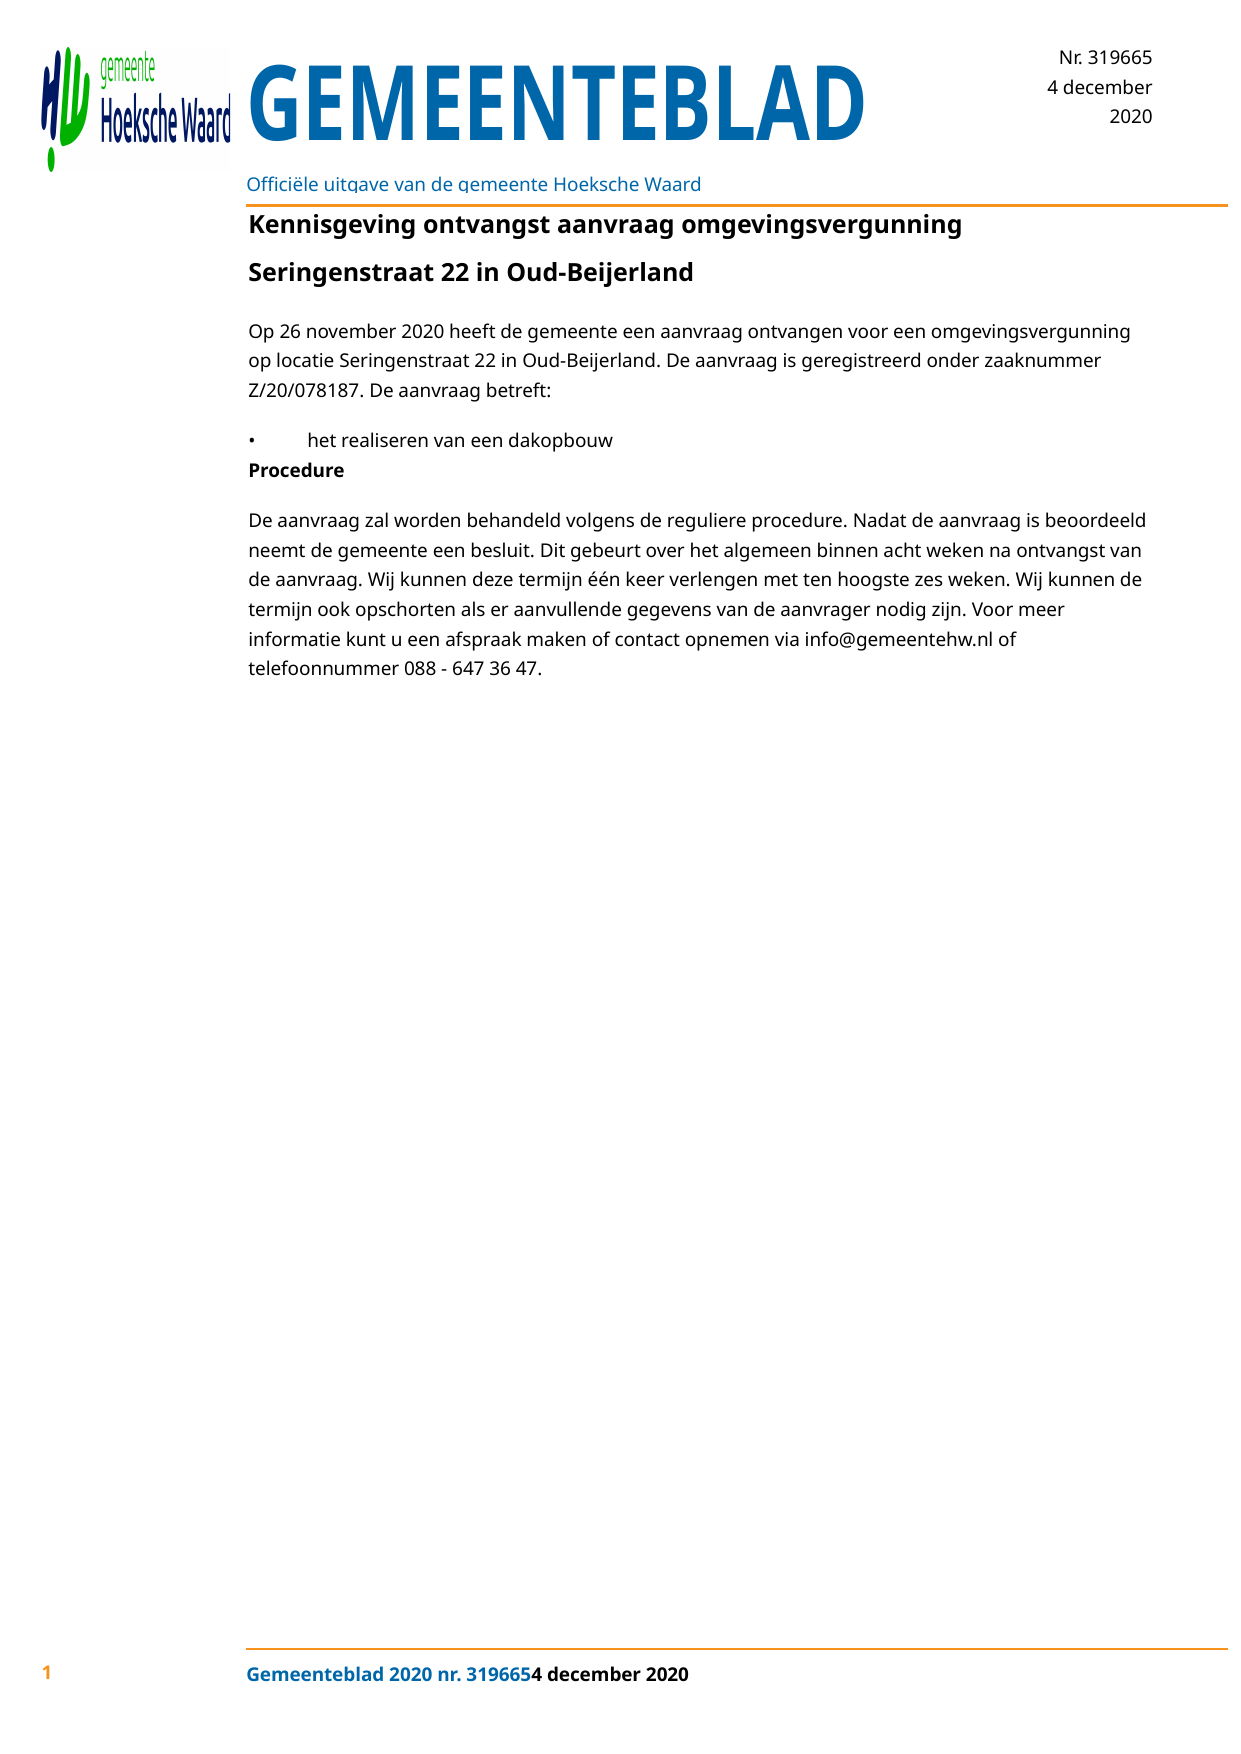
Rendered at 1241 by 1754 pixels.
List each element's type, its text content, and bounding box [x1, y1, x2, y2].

text De aanvraag zal worden behandeld volgens de reguliere procedure. Nadat de aanvraag is beoordeeld neemt de gemeente een besluit. Dit gebeurt over het algemeen binnen acht weken na ontvangst van de aanvraag. Wij kunnen deze termijn één keer verlengen met ten hoogste zes weken. Wij kunnen de termijn ook opschorten als er aanvullende gegevens van de aanvrager nodig zijn. Voor meer informatie kunt u een afspraak maken of contact opnemen via info@gemeentehw.nl of telefoonnummer 088 - 647 36 47. [248, 507, 1152, 681]
text Op 26 november 2020 heeft de gemeente een aanvraag ontvangen voor een omgevingsvergunning op locatie Seringenstraat 22 in Oud-Beijerland. De aanvraag is geregistreerd onder zaaknummer Z/20/078187. De aanvraag betreft: [248, 318, 1152, 403]
text Kennisgeving ontvangst aanvraag omgevingsvergunning Seringenstraat 22 in Oud-Beijerland [248, 207, 1152, 288]
text Procedure [248, 457, 1152, 483]
list het realiseren van een dakopbouw [248, 427, 1152, 453]
picture [41, 47, 231, 172]
